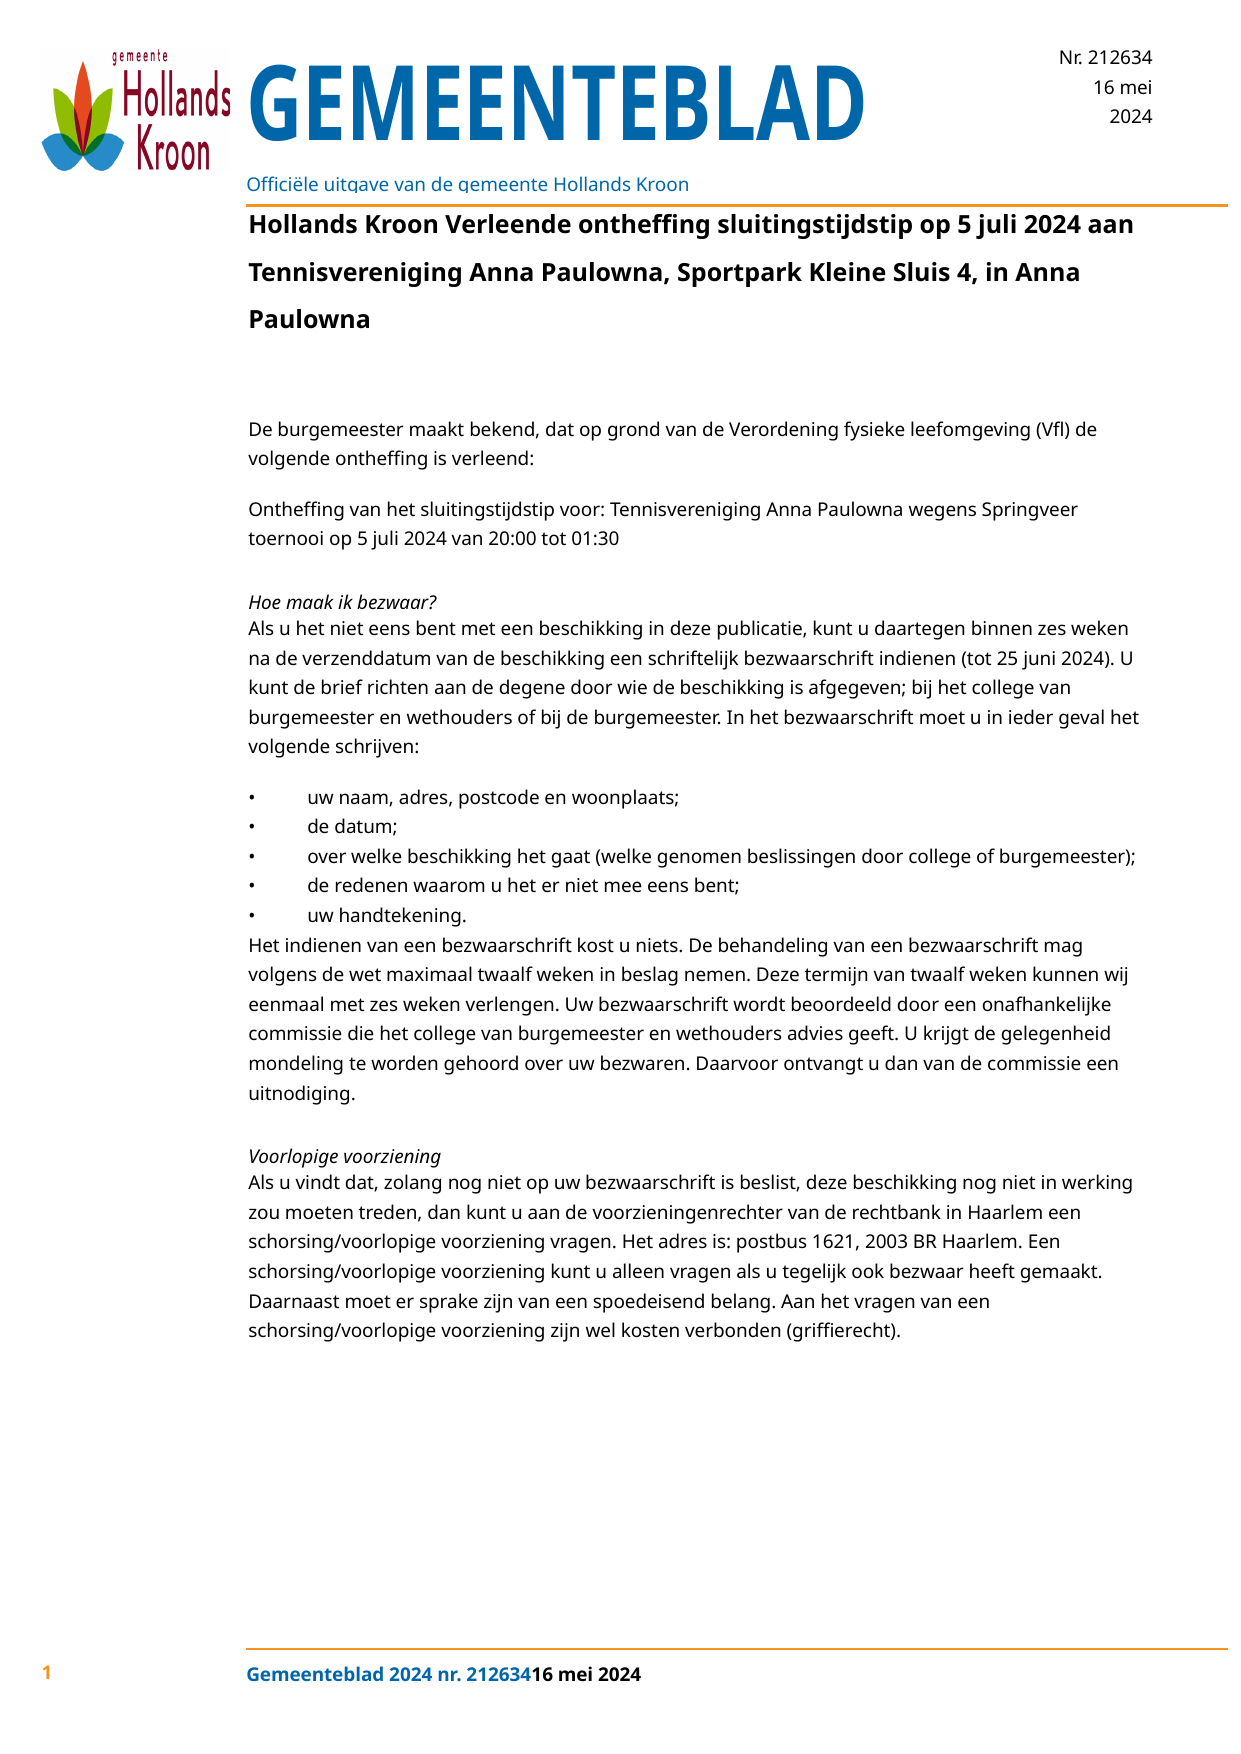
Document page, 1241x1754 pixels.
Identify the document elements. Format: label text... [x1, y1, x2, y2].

text De burgemeester maakt bekend, dat op grond van de Verordening fysieke leefomgeving (Vfl) de volgende ontheffing is verleend: [248, 416, 1152, 471]
text Als u het niet eens bent met een beschikking in deze publicatie, kunt u daartegen binnen zes weken na de verzenddatum van de beschikking een schriftelijk bezwaarschrift indienen (tot 25 juni 2024). U kunt de brief richten aan de degene door wie de beschikking is afgegeven; bij het college van burgemeester en wethouders of bij de burgemeester. In het bezwaarschrift moet u in ieder geval het volgende schrijven: [248, 615, 1152, 759]
list de datum; [248, 813, 1152, 839]
text Hollands Kroon Verleende ontheffing sluitingstijdstip op 5 juli 2024 aan Tennisvereniging Anna Paulowna, Sportpark Kleine Sluis 4, in Anna Paulowna [248, 207, 1152, 336]
list uw naam, adres, postcode en woonplaats; [248, 784, 1152, 810]
text Het indienen van een bezwaarschrift kost u niets. De behandeling van een bezwaarschrift mag volgens de wet maximaal twaalf weken in beslag nemen. Deze termijn van twaalf weken kunnen wij eenmaal met zes weken verlengen. Uw bezwaarschrift wordt beoordeeld door een onafhankelijke commissie die het college van burgemeester en wethouders advies geeft. U krijgt de gelegenheid mondeling te worden gehoord over uw bezwaren. Daarvoor ontvangt u dan van de commissie een uitnodiging. [248, 932, 1152, 1106]
text Ontheffing van het sluitingstijdstip voor: Tennisvereniging Anna Paulowna wegens Springveer toernooi op 5 juli 2024 van 20:00 tot 01:30 [248, 496, 1152, 551]
text Als u vindt dat, zolang nog niet op uw bezwaarschrift is beslist, deze beschikking nog niet in werking zou moeten treden, dan kunt u aan de voorzieningenrechter van de rechtbank in Haarlem een schorsing/voorlopige voorziening vragen. Het adres is: postbus 1621, 2003 BR Haarlem. Een schorsing/voorlopige voorziening kunt u alleen vragen als u tegelijk ook bezwaar heeft gemaakt. Daarnaast moet er sprake zijn van een spoedeisend belang. Aan het vragen van een schorsing/voorlopige voorziening zijn wel kosten verbonden (griffierecht). [248, 1169, 1152, 1343]
list uw handtekening. [248, 902, 1152, 928]
text Voorlopige voorziening [248, 1144, 1152, 1169]
list de redenen waarom u het er niet mee eens bent; [248, 873, 1152, 898]
list over welke beschikking het gaat (welke genomen beslissingen door college of burgemeester); [248, 843, 1152, 869]
picture [41, 47, 231, 172]
text Hoe maak ik bezwaar? [248, 589, 1152, 615]
